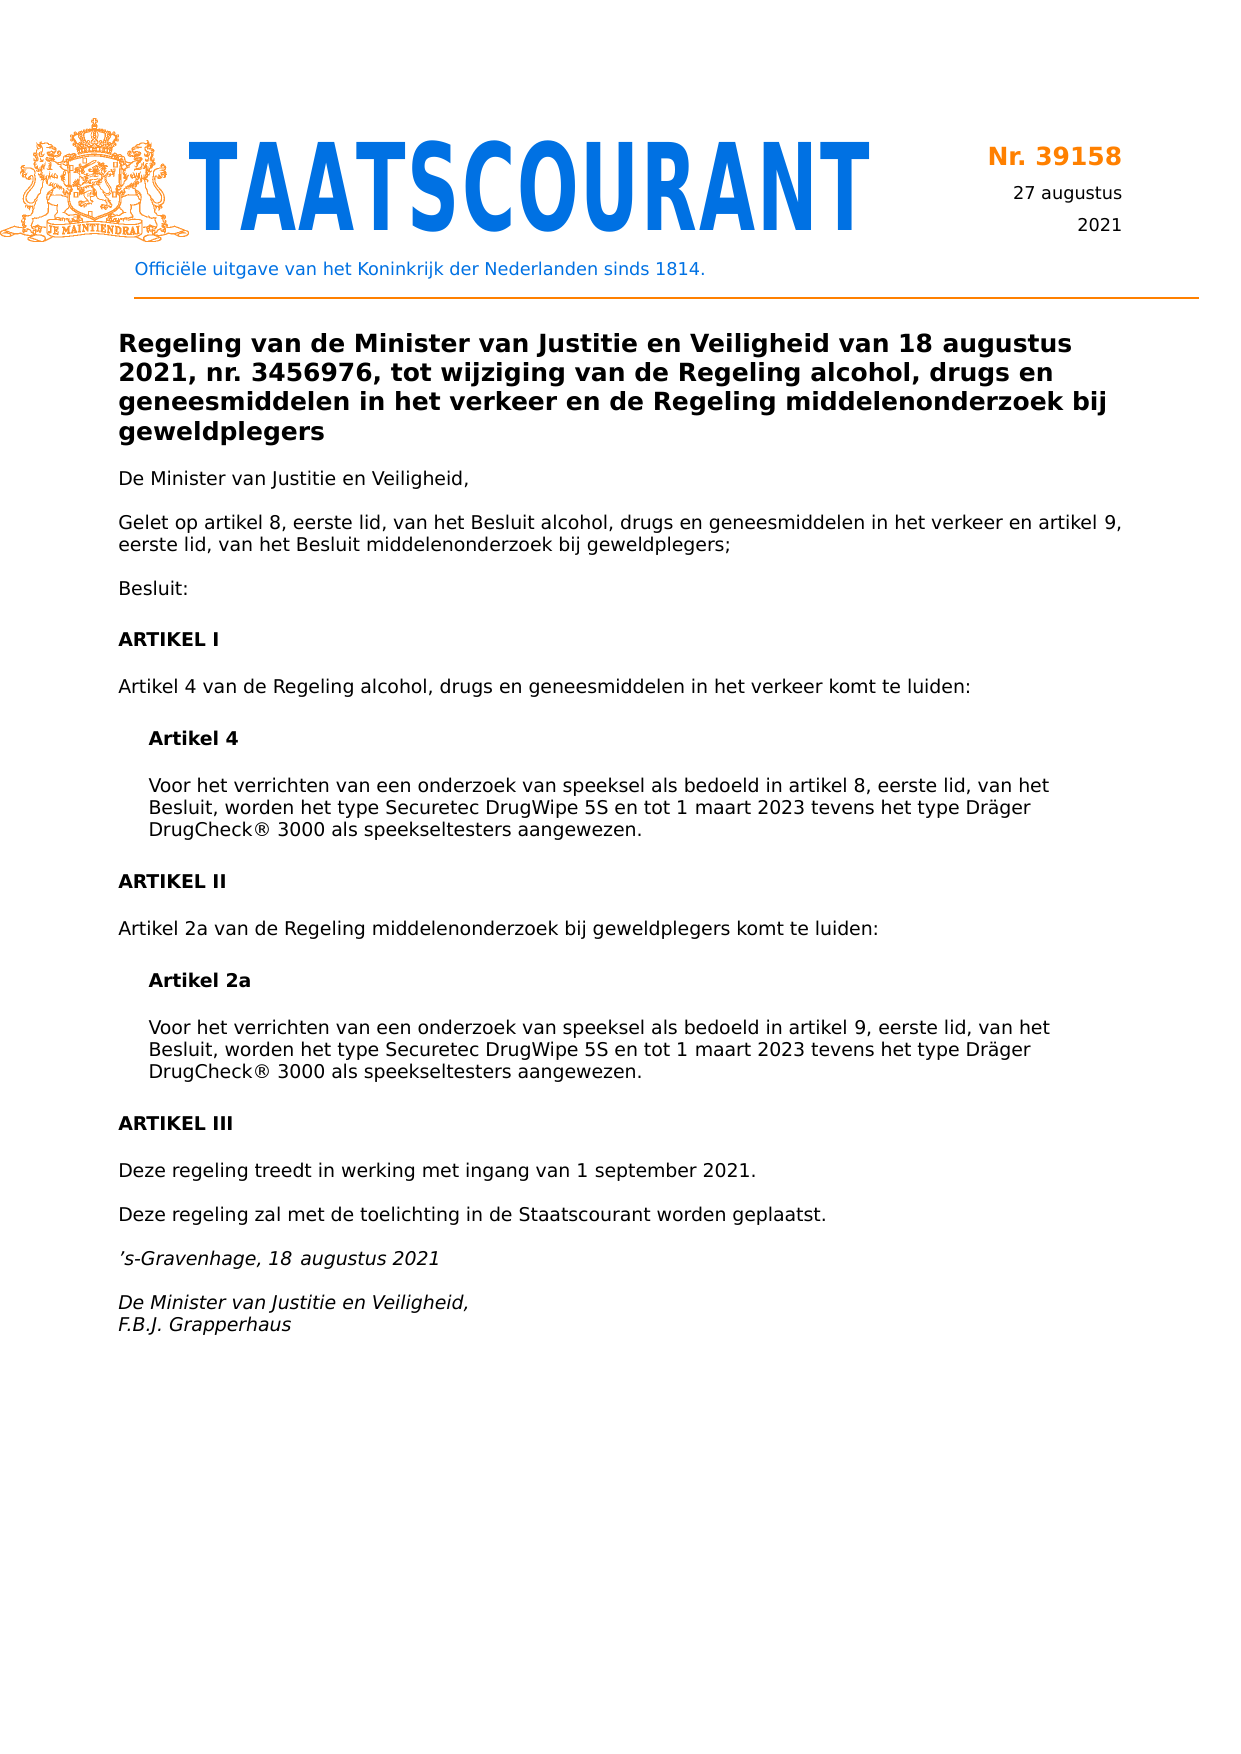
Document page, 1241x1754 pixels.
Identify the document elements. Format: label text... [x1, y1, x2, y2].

table_header STAATSCOURANT [134, 118, 939, 259]
text Deze regeling zal met de toelichting in de Staatscourant worden geplaatst. [118, 1204, 1122, 1226]
subtitle Artikel 2a [148, 970, 1122, 992]
subtitle Regeling van de Minister van Justitie en Veiligheid van 18 augustus 2021, nr. 3456976, tot wijziging van de Regeling alcohol, drugs en geneesmiddelen in het verkeer en de Regeling middelenonderzoek bij geweldplegers [118, 329, 1122, 446]
subtitle Artikel 4 [148, 728, 1122, 750]
table_header [0, 242, 134, 297]
table_cell 2021 [939, 209, 1199, 259]
subtitle ARTIKEL I [118, 629, 1122, 651]
table_cell Officiële uitgave van het Koninkrijk der Nederlanden sinds 1814. [134, 259, 1199, 297]
text De Minister van Justitie en Veiligheid, F.B.J. Grapperhaus [118, 1292, 1122, 1336]
table_header Nr. 39158 [939, 118, 1199, 177]
text Artikel 2a van de Regeling middelenonderzoek bij geweldplegers komt te luiden: [118, 918, 1122, 940]
subtitle ARTIKEL II [118, 871, 1122, 893]
text Voor het verrichten van een onderzoek van speeksel als bedoeld in artikel 9, eerste lid, van het Besluit, worden het type Securetec DrugWipe 5S en tot 1 maart 2023 tevens het type Dräger DrugCheck® 3000 als speekseltesters aangewezen. [148, 1017, 1122, 1083]
table_cell 27 augustus [939, 177, 1199, 209]
text Deze regeling treedt in werking met ingang van 1 september 2021. [118, 1160, 1122, 1182]
subtitle ARTIKEL III [118, 1113, 1122, 1135]
picture [0, 118, 189, 242]
text Voor het verrichten van een onderzoek van speeksel als bedoeld in artikel 8, eerste lid, van het Besluit, worden het type Securetec DrugWipe 5S en tot 1 maart 2023 tevens het type Dräger DrugCheck® 3000 als speekseltesters aangewezen. [148, 775, 1122, 841]
text Besluit: [118, 577, 1122, 599]
text De Minister van Justitie en Veiligheid, [118, 468, 1122, 490]
text Artikel 4 van de Regeling alcohol, drugs en geneesmiddelen in het verkeer komt te luiden: [118, 676, 1122, 698]
text ’s-Gravenhage, 18 augustus 2021 [118, 1248, 1122, 1270]
text Gelet op artikel 8, eerste lid, van het Besluit alcohol, drugs en geneesmiddelen in het verkeer en artikel 9, eerste lid, van het Besluit middelenonderzoek bij geweldplegers; [118, 512, 1122, 556]
